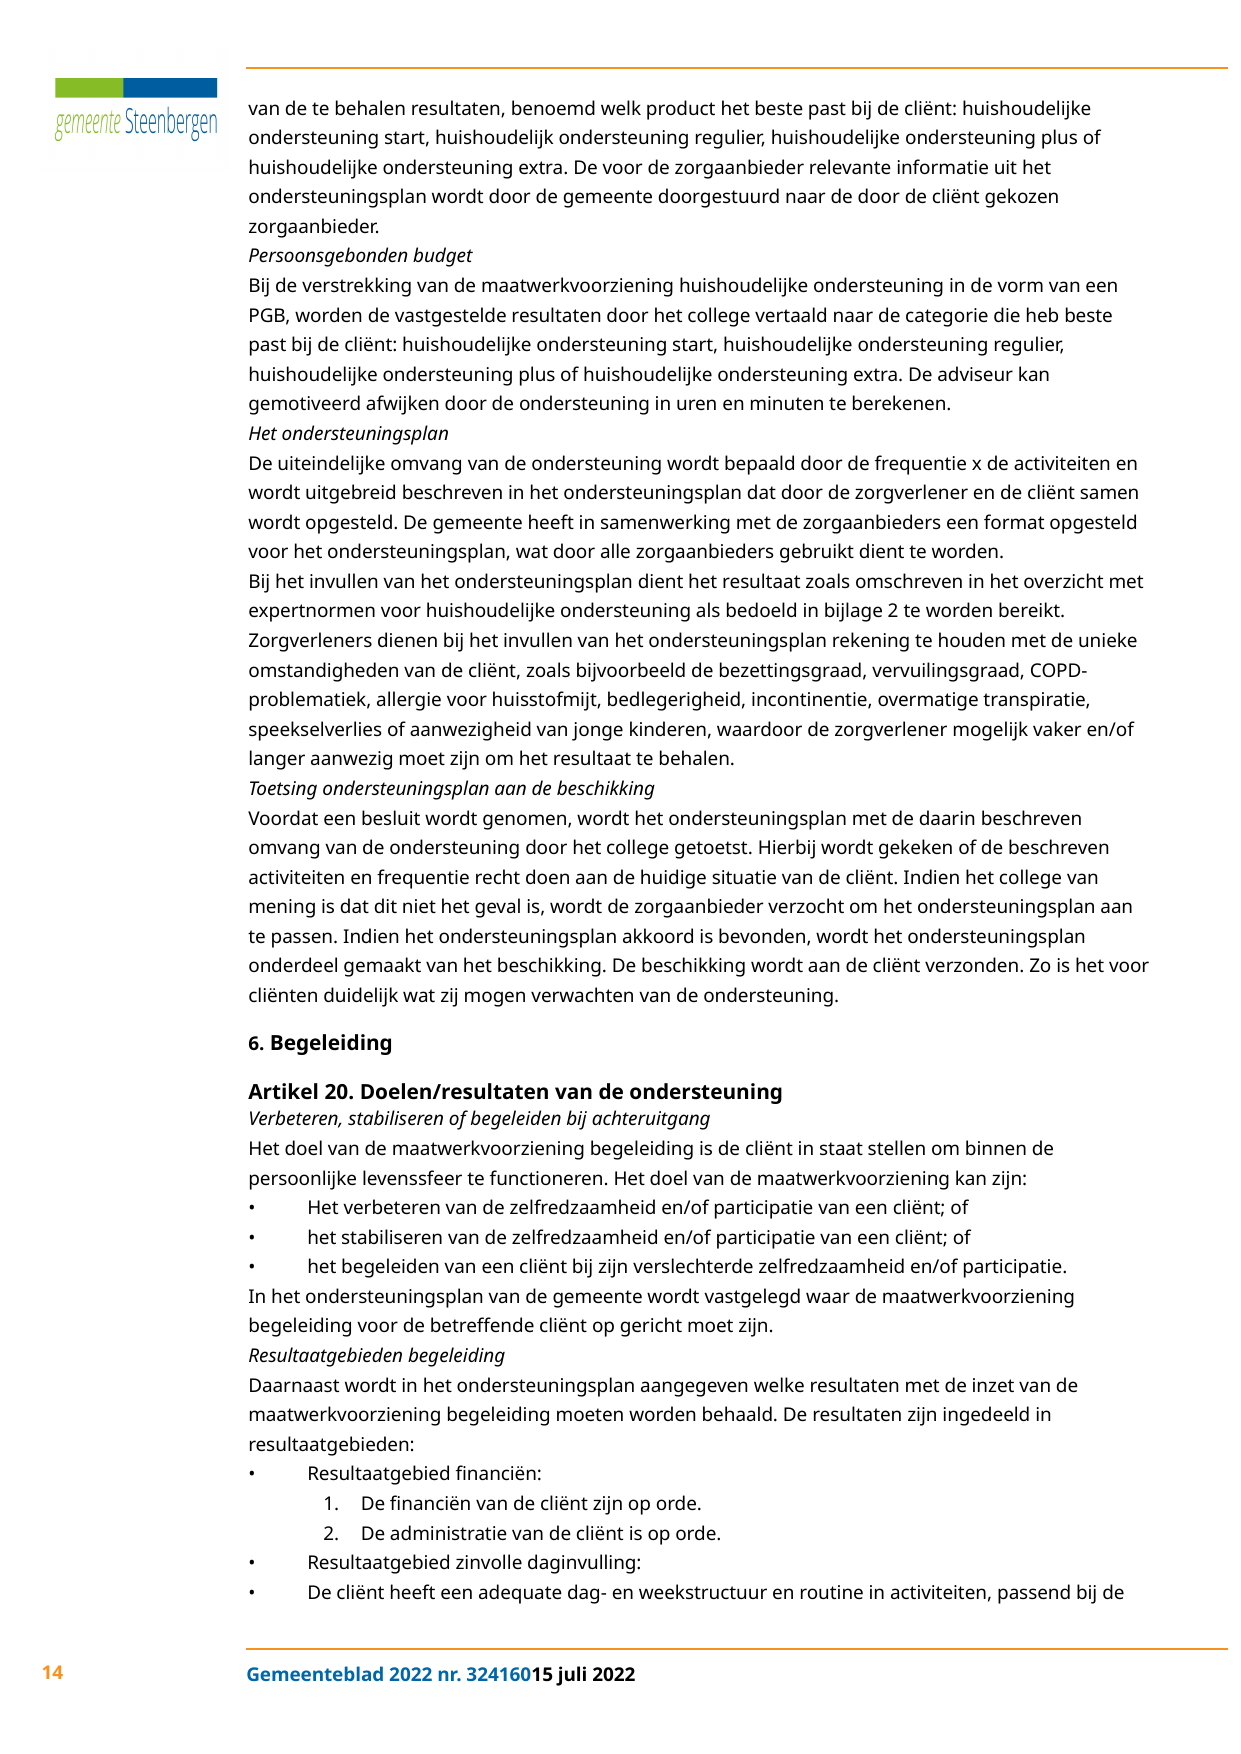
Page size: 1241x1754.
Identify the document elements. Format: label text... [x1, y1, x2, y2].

list De administratie van de cliënt is op orde. [323, 1520, 1152, 1546]
text Persoonsgebonden budget [248, 243, 1152, 268]
list Resultaatgebied financiën: [248, 1461, 1152, 1486]
list het begeleiden van een cliënt bij zijn verslechterde zelfredzaamheid en/of participatie. [248, 1253, 1152, 1279]
text Daarnaast wordt in het ondersteuningsplan aangegeven welke resultaten met de inzet van de maatwerkvoorziening begeleiding moeten worden behaald. De resultaten zijn ingedeeld in resultaatgebieden: [248, 1372, 1152, 1457]
text De uiteindelijke omvang van de ondersteuning wordt bepaald door de frequentie x de activiteiten en wordt uitgebreid beschreven in het ondersteuningsplan dat door de zorgverlener en de cliënt samen wordt opgesteld. De gemeente heeft in samenwerking met de zorgaanbieders een format opgesteld voor het ondersteuningsplan, wat door alle zorgaanbieders gebruikt dient te worden. [248, 450, 1152, 564]
text Toetsing ondersteuningsplan aan de beschikking [248, 775, 1152, 801]
text Verbeteren, stabiliseren of begeleiden bij achteruitgang [248, 1106, 1152, 1131]
text Het ondersteuningsplan [248, 420, 1152, 446]
list De cliënt heeft een adequate dag- en weekstructuur en routine in activiteiten, passend bij de [248, 1579, 1152, 1605]
picture [41, 47, 231, 172]
list De financiën van de cliënt zijn op orde. [323, 1490, 1152, 1516]
text Voordat een besluit wordt genomen, wordt het ondersteuningsplan met de daarin beschreven omvang van de ondersteuning door het college getoetst. Hierbij wordt gekeken of de beschreven activiteiten en frequentie recht doen aan de huidige situatie van de cliënt. Indien het college van mening is dat dit niet het geval is, wordt de zorgaanbieder verzocht om het ondersteuningsplan aan te passen. Indien het ondersteuningsplan akkoord is bevonden, wordt het ondersteuningsplan onderdeel gemaakt van het beschikking. De beschikking wordt aan de cliënt verzonden. Zo is het voor cliënten duidelijk wat zij mogen verwachten van de ondersteuning. [248, 805, 1152, 1008]
list het stabiliseren van de zelfredzaamheid en/of participatie van een cliënt; of [248, 1224, 1152, 1250]
text Artikel 20. Doelen/resultaten van de ondersteuning [248, 1077, 1152, 1106]
text Bij het invullen van het ondersteuningsplan dient het resultaat zoals omschreven in het overzicht met expertnormen voor huishoudelijke ondersteuning als bedoeld in bijlage 2 te worden bereikt. Zorgverleners dienen bij het invullen van het ondersteuningsplan rekening te houden met de unieke omstandigheden van de cliënt, zoals bijvoorbeeld de bezettingsgraad, vervuilingsgraad, COPD-problematiek, allergie voor huisstofmijt, bedlegerigheid, incontinentie, overmatige transpiratie, speekselverlies of aanwezigheid van jonge kinderen, waardoor de zorgverlener mogelijk vaker en/of langer aanwezig moet zijn om het resultaat te behalen. [248, 568, 1152, 771]
text Het doel van de maatwerkvoorziening begeleiding is de cliënt in staat stellen om binnen de persoonlijke levenssfeer te functioneren. Het doel van de maatwerkvoorziening kan zijn: [248, 1135, 1152, 1191]
list Resultaatgebied zinvolle daginvulling: [248, 1549, 1152, 1575]
list Het verbeteren van de zelfredzaamheid en/of participatie van een cliënt; of [248, 1194, 1152, 1220]
text In het ondersteuningsplan van de gemeente wordt vastgelegd waar de maatwerkvoorziening begeleiding voor de betreffende cliënt op gericht moet zijn. [248, 1283, 1152, 1338]
text van de te behalen resultaten, benoemd welk product het beste past bij de cliënt: huishoudelijke ondersteuning start, huishoudelijk ondersteuning regulier, huishoudelijke ondersteuning plus of huishoudelijke ondersteuning extra. De voor de zorgaanbieder relevante informatie uit het ondersteuningsplan wordt door de gemeente doorgestuurd naar de door de cliënt gekozen zorgaanbieder. [248, 95, 1152, 239]
text 6. Begeleiding [248, 1028, 1152, 1056]
text Resultaatgebieden begeleiding [248, 1342, 1152, 1368]
text Bij de verstrekking van de maatwerkvoorziening huishoudelijke ondersteuning in de vorm van een PGB, worden de vastgestelde resultaten door het college vertaald naar de categorie die heb beste past bij de cliënt: huishoudelijke ondersteuning start, huishoudelijke ondersteuning regulier, huishoudelijke ondersteuning plus of huishoudelijke ondersteuning extra. De adviseur kan gemotiveerd afwijken door de ondersteuning in uren en minuten te berekenen. [248, 272, 1152, 416]
